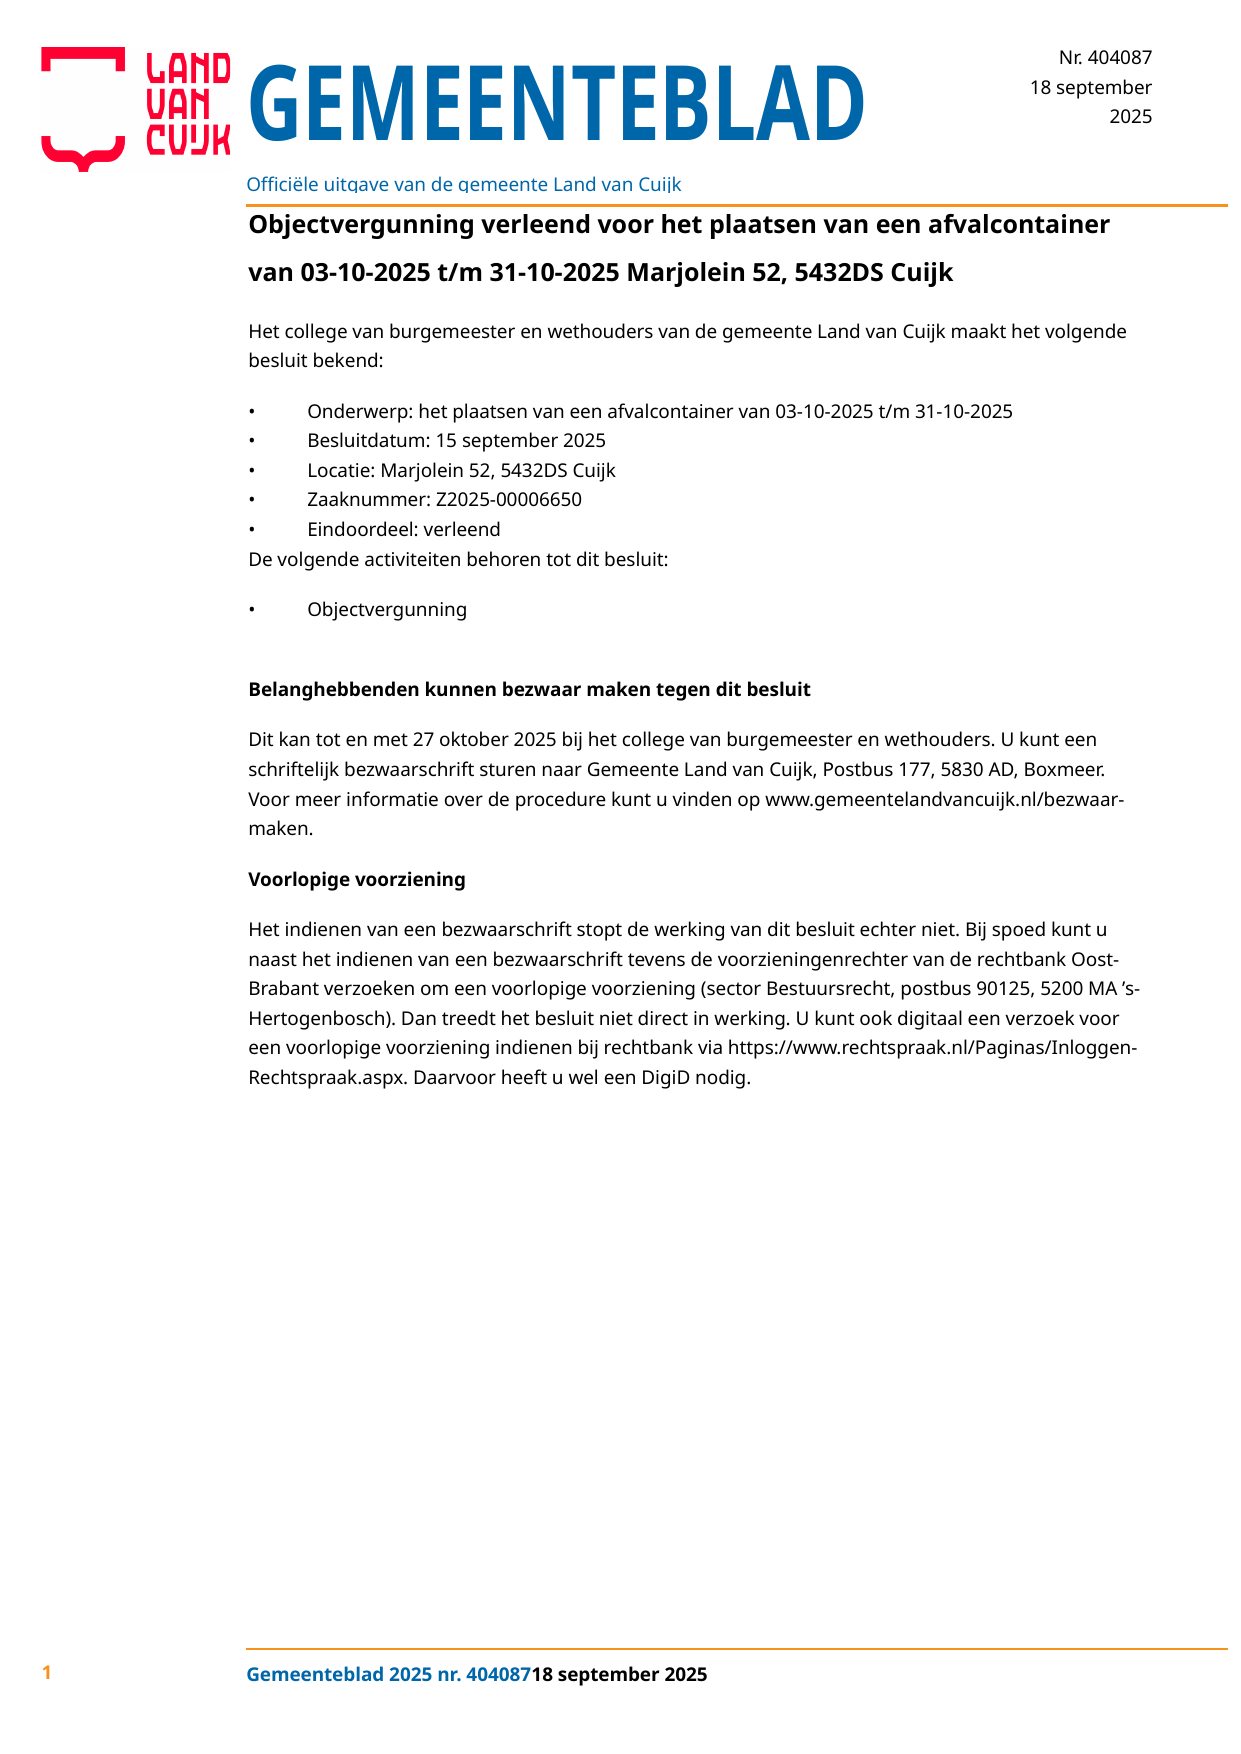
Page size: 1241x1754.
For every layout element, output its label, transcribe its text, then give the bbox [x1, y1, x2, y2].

text De volgende activiteiten behoren tot dit besluit: [248, 546, 1152, 572]
text Het college van burgemeester en wethouders van de gemeente Land van Cuijk maakt het volgende besluit bekend: [248, 318, 1152, 373]
list Onderwerp: het plaatsen van een afvalcontainer van 03-10-2025 t/m 31-10-2025 [248, 398, 1152, 424]
text Voorlopige voorziening [248, 866, 1152, 892]
picture [41, 47, 231, 172]
text Belanghebbenden kunnen bezwaar maken tegen dit besluit [248, 676, 1152, 702]
list Locatie: Marjolein 52, 5432DS Cuijk [248, 457, 1152, 483]
text Objectvergunning verleend voor het plaatsen van een afvalcontainer van 03-10-2025 t/m 31-10-2025 Marjolein 52, 5432DS Cuijk [248, 207, 1152, 288]
list Zaaknummer: Z2025-00006650 [248, 487, 1152, 512]
text Dit kan tot en met 27 oktober 2025 bij het college van burgemeester en wethouders. U kunt een schriftelijk bezwaarschrift sturen naar Gemeente Land van Cuijk, Postbus 177, 5830 AD, Boxmeer. Voor meer informatie over de procedure kunt u vinden op www.gemeentelandvancuijk.nl/bezwaar-maken. [248, 727, 1152, 841]
text Het indienen van een bezwaarschrift stopt de werking van dit besluit echter niet. Bij spoed kunt u naast het indienen van een bezwaarschrift tevens de voorzieningenrechter van de rechtbank Oost-Brabant verzoeken om een voorlopige voorziening (sector Bestuursrecht, postbus 90125, 5200 MA ’s-Hertogenbosch). Dan treedt het besluit niet direct in werking. U kunt ook digitaal een verzoek voor een voorlopige voorziening indienen bij rechtbank via https://www.rechtspraak.nl/Paginas/Inloggen-Rechtspraak.aspx. Daarvoor heeft u wel een DigiD nodig. [248, 916, 1152, 1090]
list Besluitdatum: 15 september 2025 [248, 427, 1152, 453]
list Objectvergunning [248, 596, 1152, 622]
list Eindoordeel: verleend [248, 516, 1152, 542]
